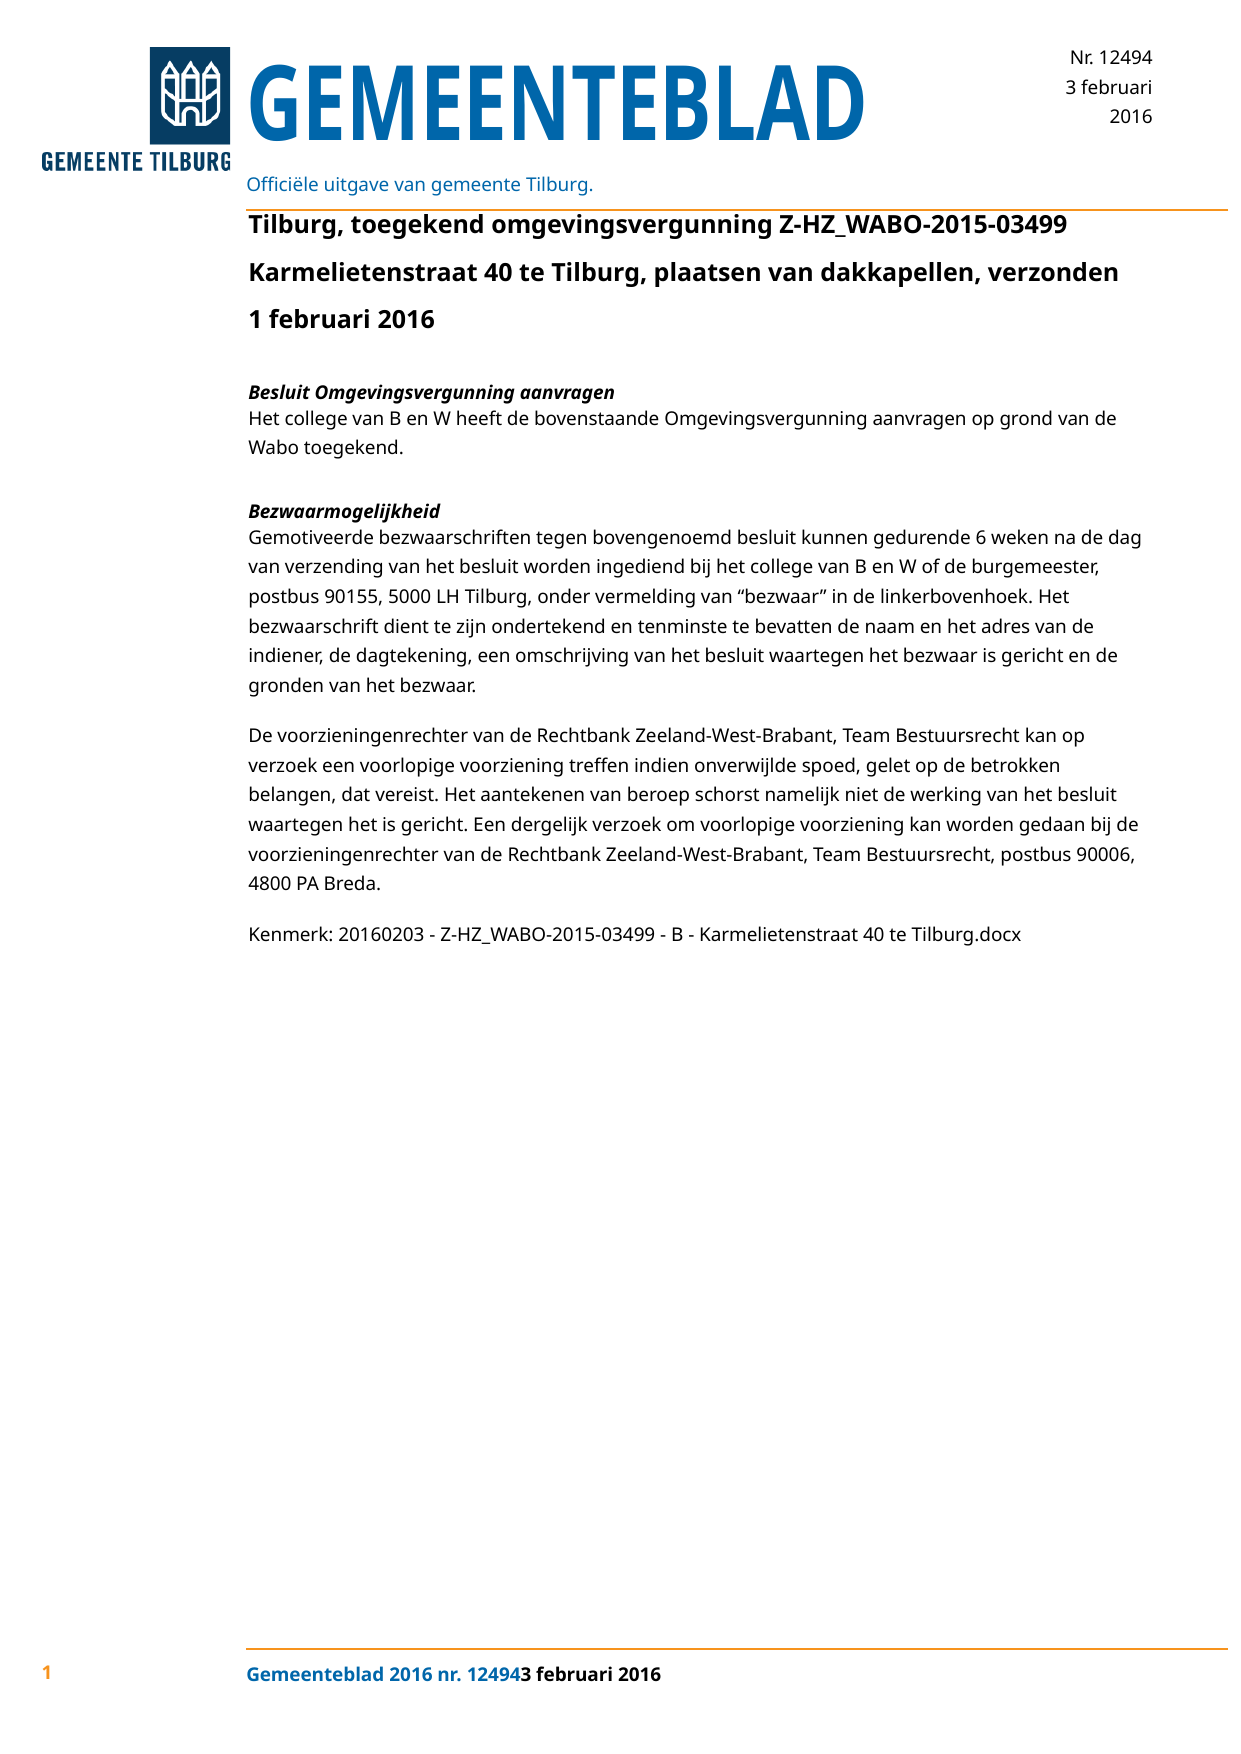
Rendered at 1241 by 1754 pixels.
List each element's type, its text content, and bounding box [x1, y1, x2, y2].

text De voorzieningenrechter van de Rechtbank Zeeland-West-Brabant, Team Bestuursrecht kan op verzoek een voorlopige voorziening treffen indien onverwijlde spoed, gelet op de betrokken belangen, dat vereist. Het aantekenen van beroep schorst namelijk niet de werking van het besluit waartegen het is gericht. Een dergelijk verzoek om voorlopige voorziening kan worden gedaan bij de voorzieningenrechter van de Rechtbank Zeeland-West-Brabant, Team Bestuursrecht, postbus 90006, 4800 PA Breda. [248, 722, 1152, 896]
picture [41, 47, 231, 172]
text Besluit Omgevingsvergunning aanvragen [248, 379, 1152, 405]
text Tilburg, toegekend omgevingsvergunning Z-HZ_WABO-2015-03499 Karmelietenstraat 40 te Tilburg, plaatsen van dakkapellen, verzonden 1 februari 2016 [248, 211, 1152, 336]
text Kenmerk: 20160203 - Z-HZ_WABO-2015-03499 - B - Karmelietenstraat 40 te Tilburg.docx [248, 921, 1152, 946]
text Het college van B en W heeft de bovenstaande Omgevingsvergunning aanvragen op grond van de Wabo toegekend. [248, 405, 1152, 460]
text Bezwaarmogelijkheid [248, 498, 1152, 524]
text Gemotiveerde bezwaarschriften tegen bovengenoemd besluit kunnen gedurende 6 weken na de dag van verzending van het besluit worden ingediend bij het college van B en W of de burgemeester, postbus 90155, 5000 LH Tilburg, onder vermelding van “bezwaar” in de linkerbovenhoek. Het bezwaarschrift dient te zijn ondertekend en tenminste te bevatten de naam en het adres van de indiener, de dagtekening, een omschrijving van het besluit waartegen het bezwaar is gericht en de gronden van het bezwaar. [248, 524, 1152, 698]
